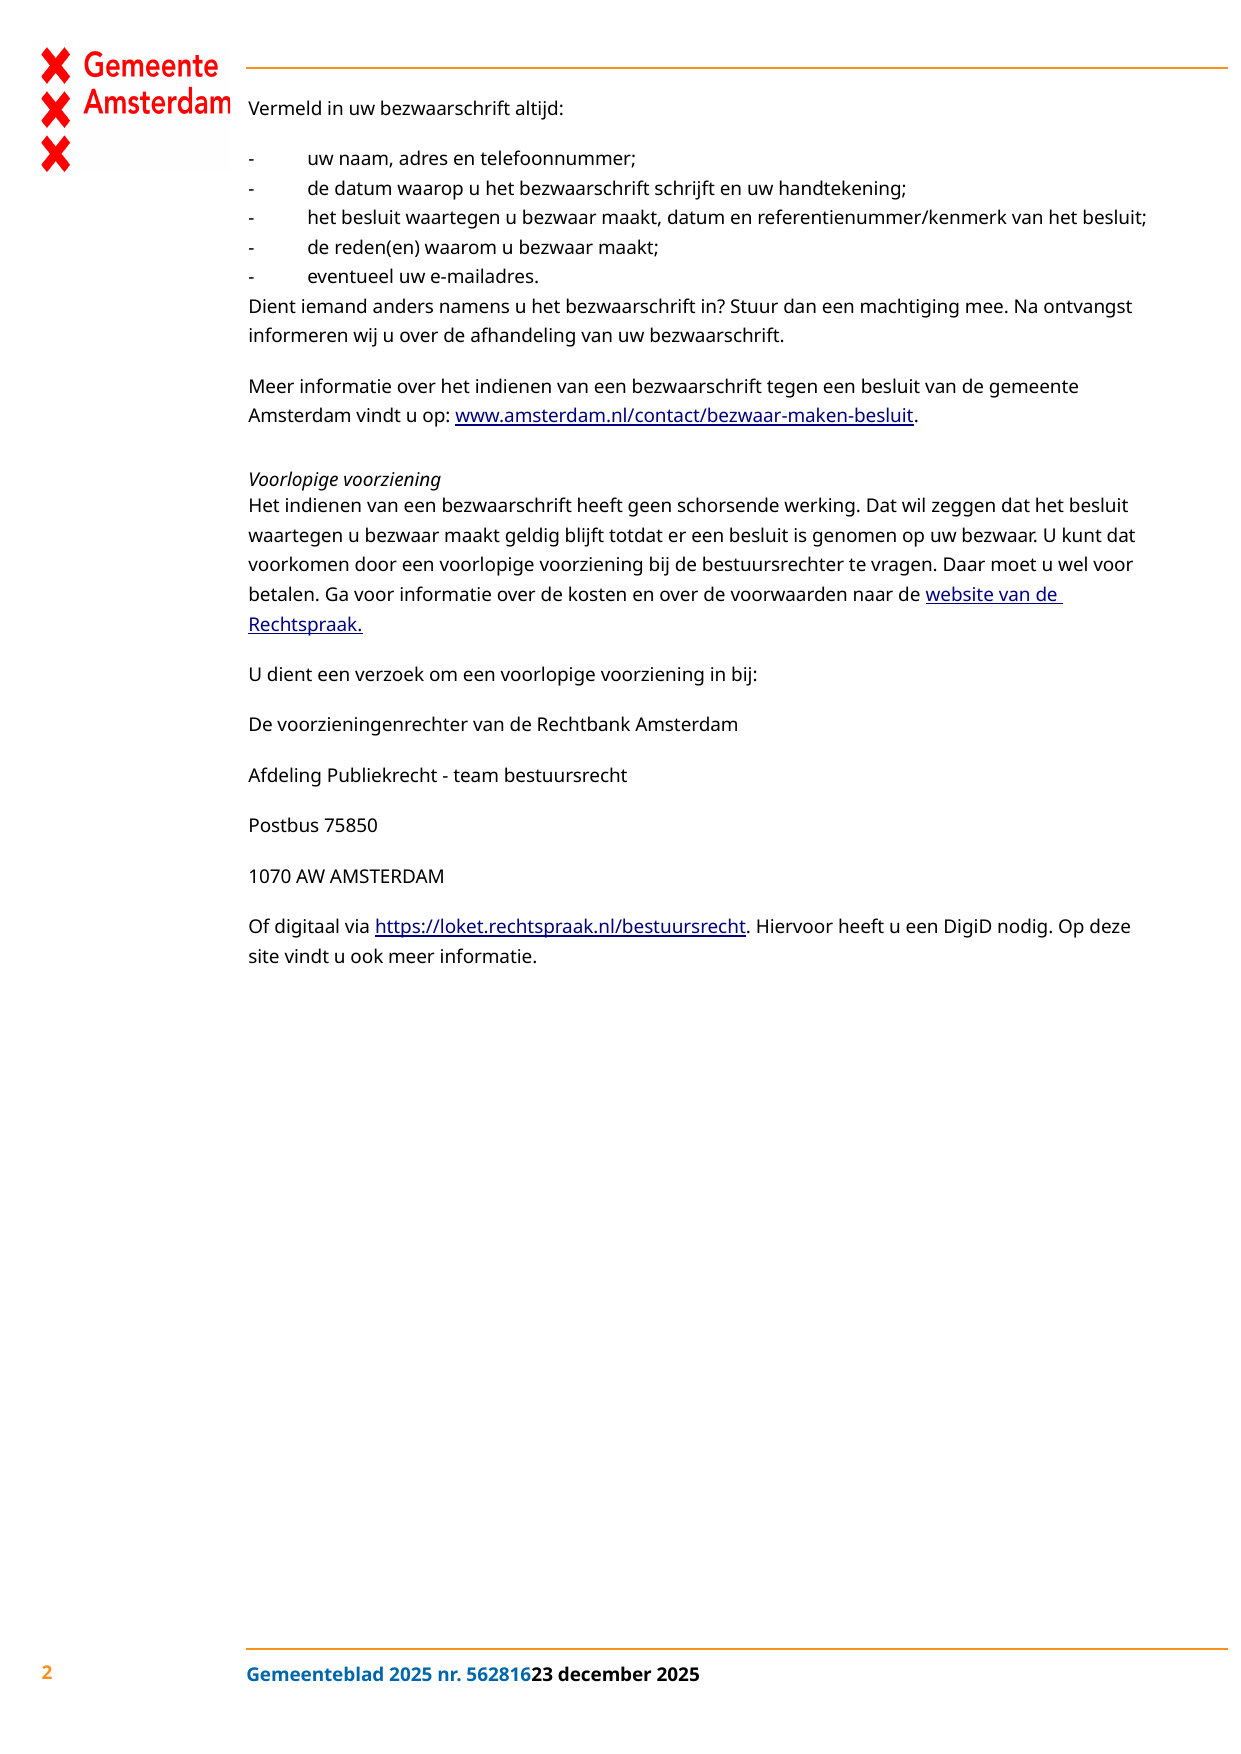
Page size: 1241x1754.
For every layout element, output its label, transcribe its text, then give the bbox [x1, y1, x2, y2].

text Postbus 75850 [248, 812, 1152, 838]
text Vermeld in uw bezwaarschrift altijd: [248, 95, 1152, 121]
text Het indienen van een bezwaarschrift heeft geen schorsende werking. Dat wil zeggen dat het besluit waartegen u bezwaar maakt geldig blijft totdat er een besluit is genomen op uw bezwaar. U kunt dat voorkomen door een voorlopige voorziening bij de bestuursrechter te vragen. Daar moet u wel voor betalen. Ga voor informatie over de kosten en over de voorwaarden naar de website van de Rechtspraak. [248, 492, 1152, 636]
text Dient iemand anders namens u het bezwaarschrift in? Stuur dan een machtiging mee. Na ontvangst informeren wij u over de afhandeling van uw bezwaarschrift. [248, 293, 1152, 348]
list eventueel uw e-mailadres. [248, 263, 1152, 289]
text 1070 AW AMSTERDAM [248, 863, 1152, 888]
text De voorzieningenrechter van de Rechtbank Amsterdam [248, 712, 1152, 737]
text U dient een verzoek om een voorlopige voorziening in bij: [248, 661, 1152, 687]
list de datum waarop u het bezwaarschrift schrijft en uw handtekening; [248, 175, 1152, 201]
text Meer informatie over het indienen van een bezwaarschrift tegen een besluit van de gemeente Amsterdam vindt u op: www.amsterdam.nl/contact/bezwaar-maken-besluit. [248, 373, 1152, 428]
text Of digitaal via https://loket.rechtspraak.nl/bestuursrecht. Hiervoor heeft u een DigiD nodig. Op deze site vindt u ook meer informatie. [248, 913, 1152, 968]
list het besluit waartegen u bezwaar maakt, datum en referentienummer/kenmerk van het besluit; [248, 204, 1152, 230]
picture [41, 47, 231, 172]
text Voorlopige voorziening [248, 467, 1152, 492]
text Afdeling Publiekrecht - team bestuursrecht [248, 762, 1152, 788]
list uw naam, adres en telefoonnummer; [248, 145, 1152, 171]
list de reden(en) waarom u bezwaar maakt; [248, 234, 1152, 260]
